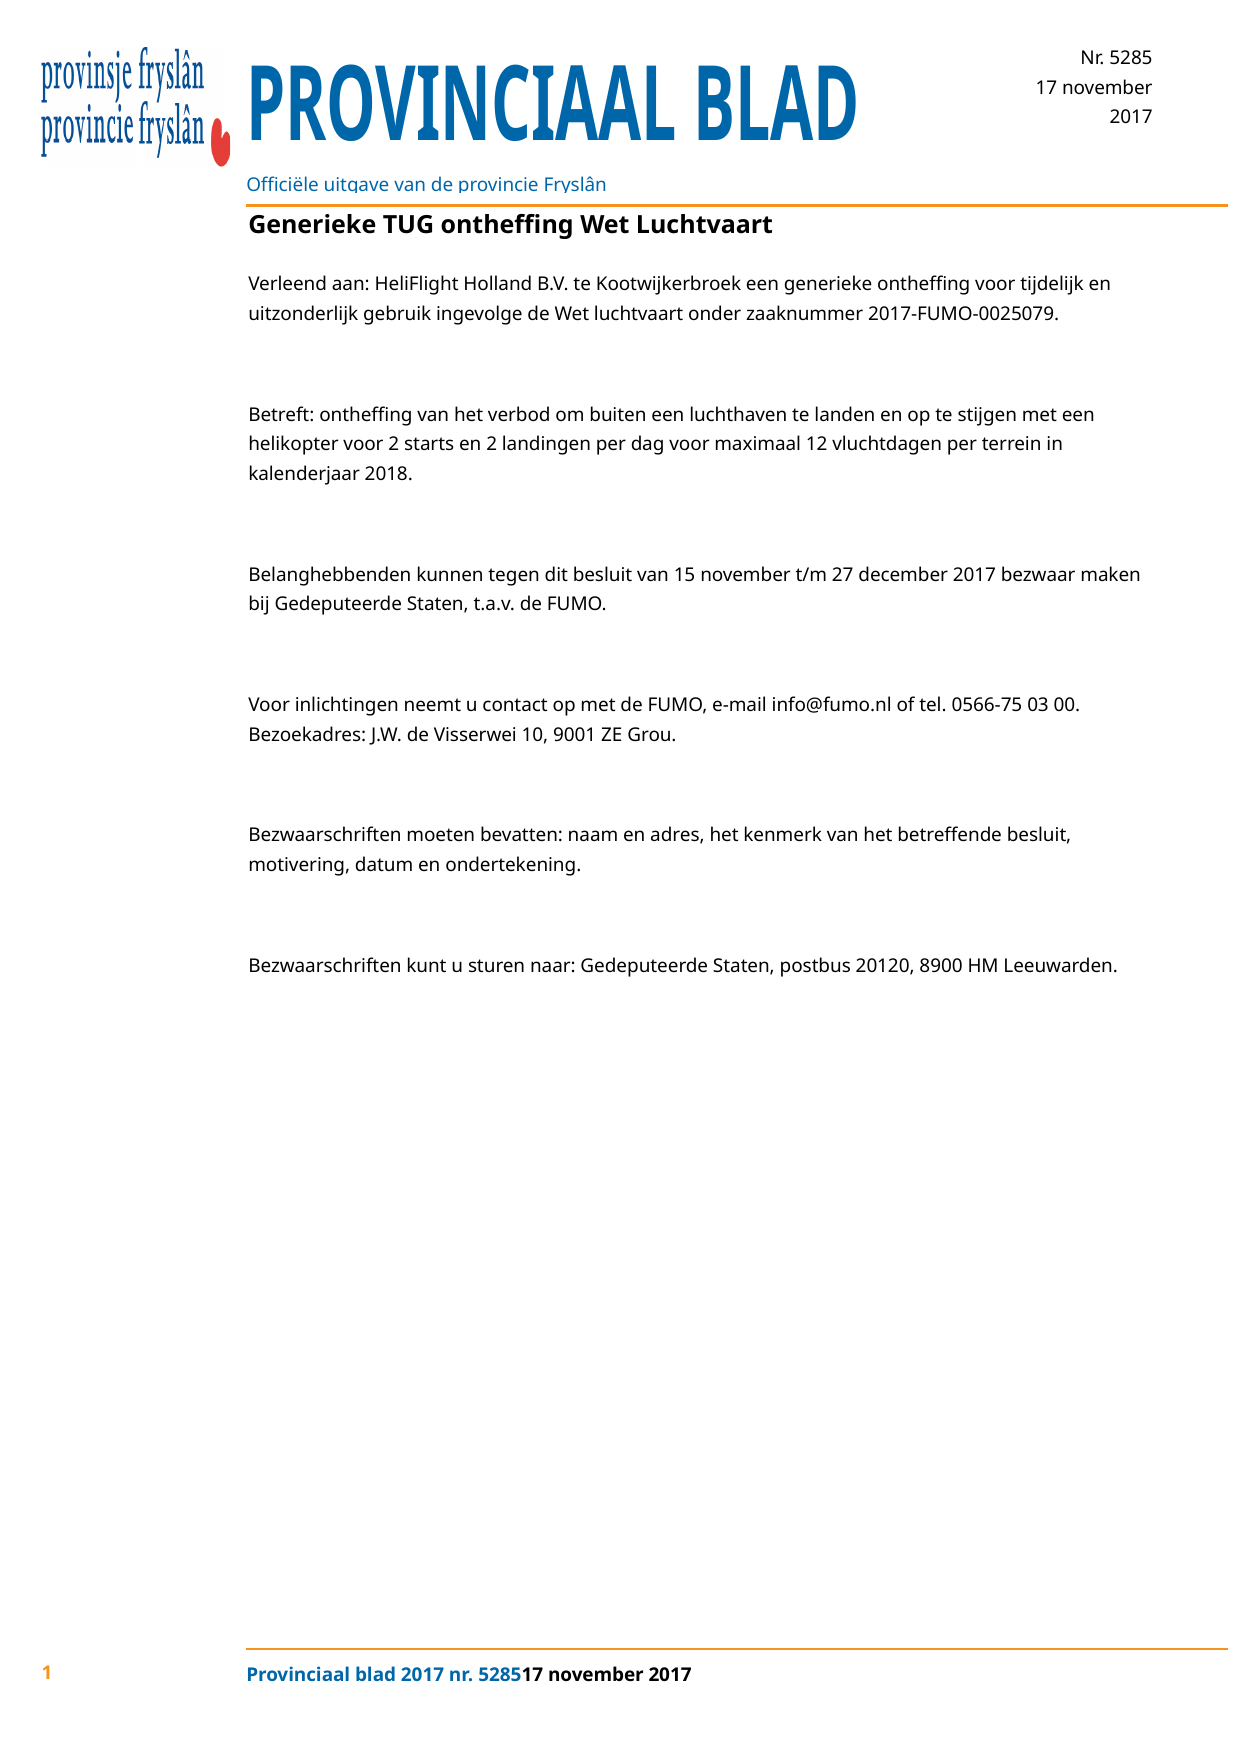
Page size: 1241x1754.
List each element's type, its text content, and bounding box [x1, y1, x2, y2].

text Bezwaarschriften kunt u sturen naar: Gedeputeerde Staten, postbus 20120, 8900 HM Leeuwarden. [248, 952, 1152, 978]
text Voor inlichtingen neemt u contact op met de FUMO, e-mail info@fumo.nl of tel. 0566-75 03 00. Bezoekadres: J.W. de Visserwei 10, 9001 ZE Grou. [248, 691, 1152, 746]
text Generieke TUG ontheffing Wet Luchtvaart [248, 207, 1152, 241]
picture [41, 47, 231, 172]
text Bezwaarschriften moeten bevatten: naam en adres, het kenmerk van het betreffende besluit, motivering, datum en ondertekening. [248, 822, 1152, 877]
text Betreft: ontheffing van het verbod om buiten een luchthaven te landen en op te stijgen met een helikopter voor 2 starts en 2 landingen per dag voor maximaal 12 vluchtdagen per terrein in kalenderjaar 2018. [248, 401, 1152, 486]
text Belanghebbenden kunnen tegen dit besluit van 15 november t/m 27 december 2017 bezwaar maken bij Gedeputeerde Staten, t.a.v. de FUMO. [248, 561, 1152, 616]
text Verleend aan: HeliFlight Holland B.V. te Kootwijkerbroek een generieke ontheffing voor tijdelijk en uitzonderlijk gebruik ingevolge de Wet luchtvaart onder zaaknummer 2017-FUMO-0025079. [248, 270, 1152, 326]
